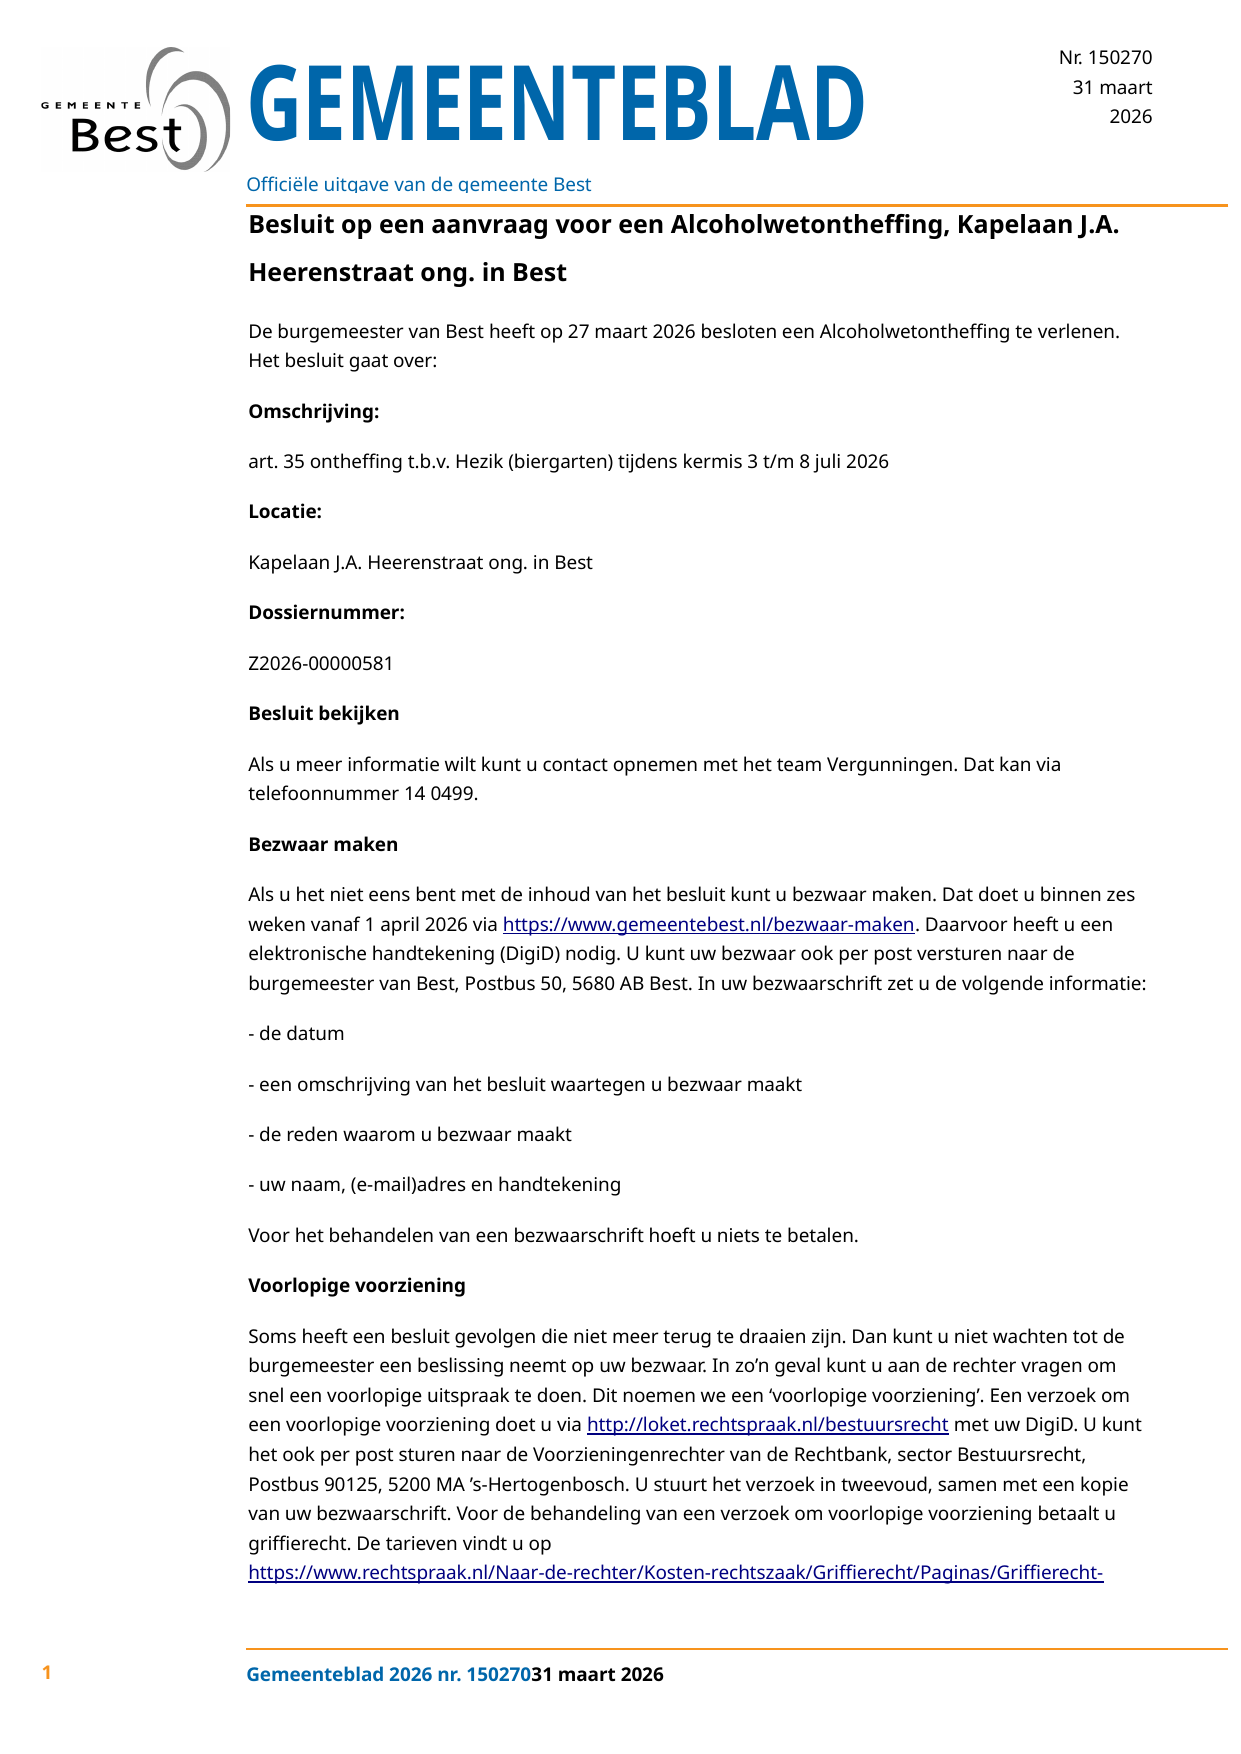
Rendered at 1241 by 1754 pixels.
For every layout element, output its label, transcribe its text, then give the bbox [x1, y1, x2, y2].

text Dossiernummer: [248, 599, 1152, 625]
text Bezwaar maken [248, 831, 1152, 857]
text Soms heeft een besluit gevolgen die niet meer terug te draaien zijn. Dan kunt u niet wachten tot de burgemeester een beslissing neemt op uw bezwaar. In zo’n geval kunt u aan de rechter vragen om snel een voorlopige uitspraak te doen. Dit noemen we een ‘voorlopige voorziening’. Een verzoek om een voorlopige voorziening doet u via http://loket.rechtspraak.nl/bestuursrecht met uw DigiD. U kunt het ook per post sturen naar de Voorzieningenrechter van de Rechtbank, sector Bestuursrecht, Postbus 90125, 5200 MA ’s-Hertogenbosch. U stuurt het verzoek in tweevoud, samen met een kopie van uw bezwaarschrift. Voor de behandeling van een verzoek om voorlopige voorziening betaalt u griffierecht. De tarieven vindt u op https://www.rechtspraak.nl/Naar-de-rechter/Kosten-rechtszaak/Griffierecht/Paginas/Griffierecht- [248, 1323, 1152, 1585]
text Omschrijving: [248, 398, 1152, 424]
text - de reden waarom u bezwaar maakt [248, 1121, 1152, 1147]
text Kapelaan J.A. Heerenstraat ong. in Best [248, 549, 1152, 575]
text - een omschrijving van het besluit waartegen u bezwaar maakt [248, 1071, 1152, 1097]
text Voorlopige voorziening [248, 1272, 1152, 1298]
picture [41, 47, 231, 172]
text Besluit bekijken [248, 700, 1152, 726]
text Locatie: [248, 499, 1152, 524]
text Als u meer informatie wilt kunt u contact opnemen met het team Vergunningen. Dat kan via telefoonnummer 14 0499. [248, 751, 1152, 806]
text - de datum [248, 1020, 1152, 1046]
text Voor het behandelen van een bezwaarschrift hoeft u niets te betalen. [248, 1222, 1152, 1248]
text Besluit op een aanvraag voor een Alcoholwetontheffing, Kapelaan J.A. Heerenstraat ong. in Best [248, 207, 1152, 288]
text Z2026-00000581 [248, 650, 1152, 676]
text De burgemeester van Best heeft op 27 maart 2026 besloten een Alcoholwetontheffing te verlenen. Het besluit gaat over: [248, 318, 1152, 373]
text - uw naam, (e-mail)adres en handtekening [248, 1172, 1152, 1197]
text Als u het niet eens bent met de inhoud van het besluit kunt u bezwaar maken. Dat doet u binnen zes weken vanaf 1 april 2026 via https://www.gemeentebest.nl/bezwaar-maken. Daarvoor heeft u een elektronische handtekening (DigiD) nodig. U kunt uw bezwaar ook per post versturen naar de burgemeester van Best, Postbus 50, 5680 AB Best. In uw bezwaarschrift zet u de volgende informatie: [248, 881, 1152, 996]
text art. 35 ontheffing t.b.v. Hezik (biergarten) tijdens kermis 3 t/m 8 juli 2026 [248, 448, 1152, 474]
